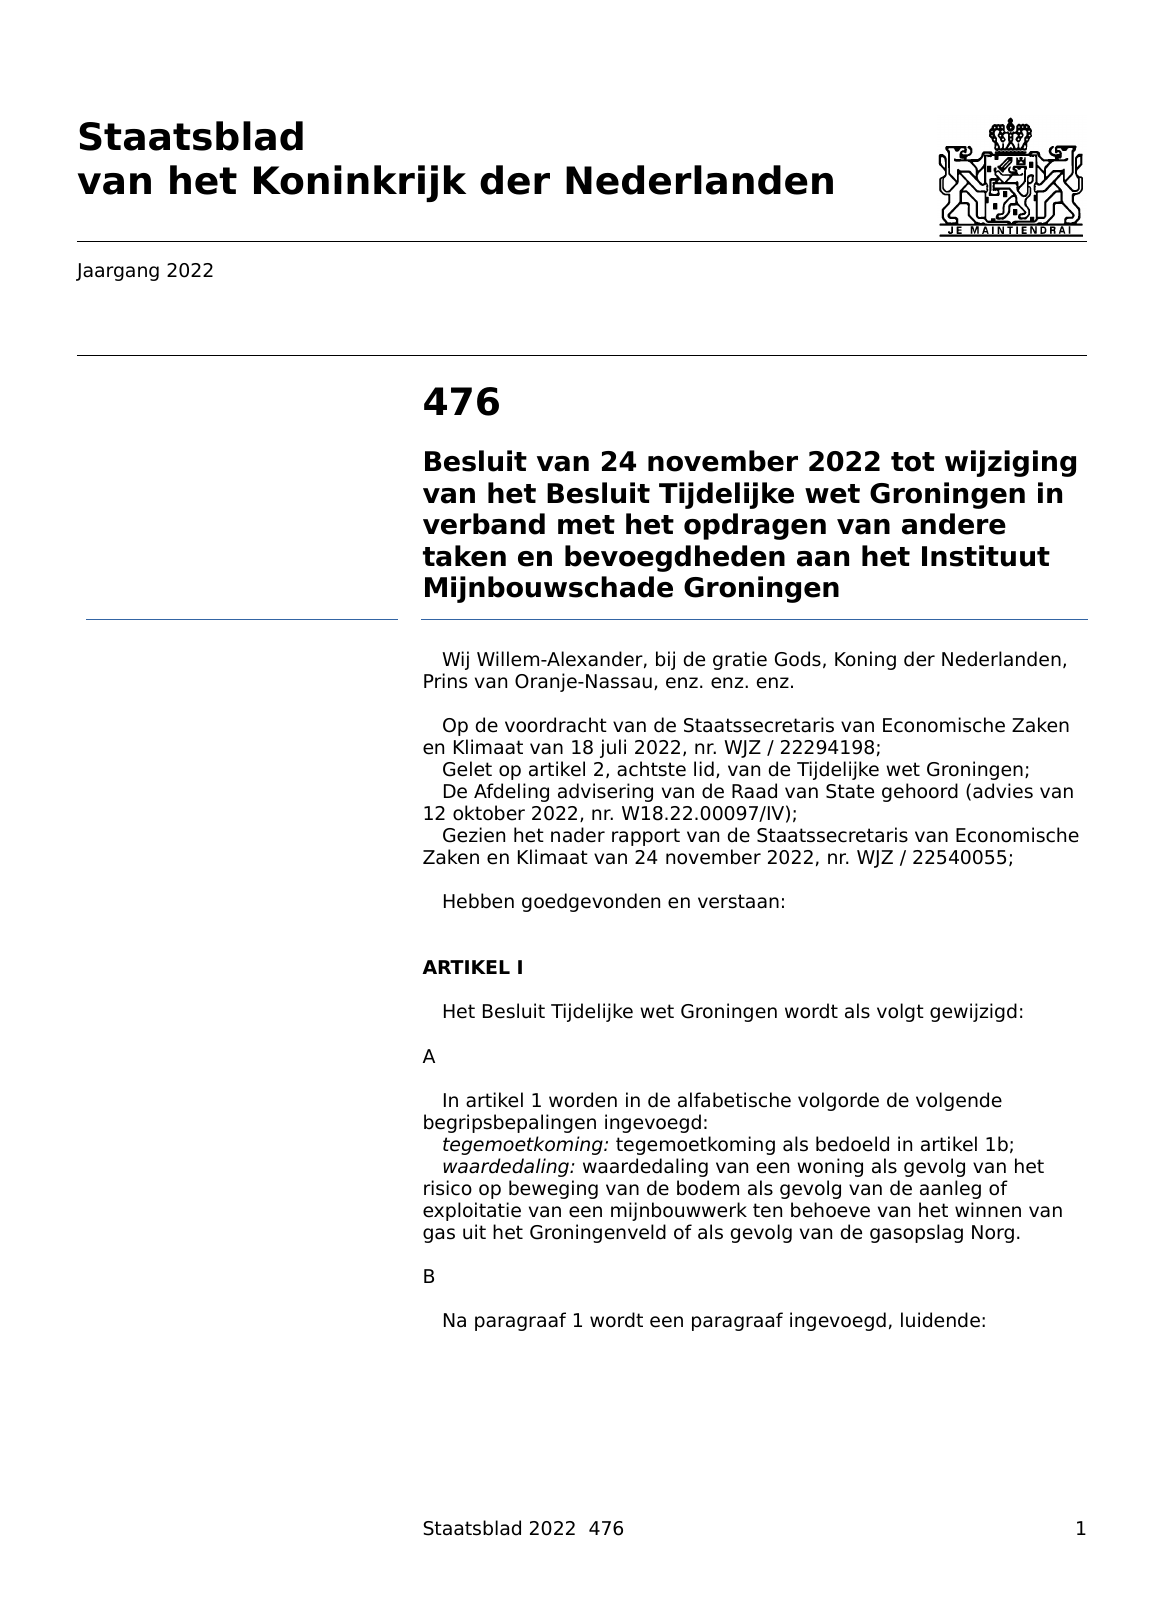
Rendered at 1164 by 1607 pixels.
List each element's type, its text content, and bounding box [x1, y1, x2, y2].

text Besluit van 24 november 2022 tot wijziging van het Besluit Tijdelijke wet Groningen in verband met het opdragen van andere taken en bevoegdheden aan het Instituut Mijnbouwschade Groningen [422, 447, 1087, 604]
text Op de voordracht van de Staatssecretaris van Economische Zaken en Klimaat van 18 juli 2022, nr. WJZ / 22294198; [422, 715, 1087, 759]
table_header Staatsblad van het Koninkrijk der Nederlanden [77, 100, 886, 241]
text In artikel 1 worden in de alfabetische volgorde de volgende begripsbepalingen ingevoegd: [422, 1090, 1087, 1134]
text A [422, 1046, 1087, 1068]
table_header [886, 100, 1087, 241]
text Na paragraaf 1 wordt een paragraaf ingevoegd, luidende: [422, 1310, 1087, 1332]
text Gelet op artikel 2, achtste lid, van de Tijdelijke wet Groningen; [422, 759, 1087, 781]
text B [422, 1266, 1087, 1288]
text Het Besluit Tijdelijke wet Groningen wordt als volgt gewijzigd: [422, 1001, 1087, 1023]
text De Afdeling advisering van de Raad van State gehoord (advies van 12 oktober 2022, nr. W18.22.00097/IV); [422, 781, 1087, 825]
text Wij Willem-Alexander, bij de gratie Gods, Koning der Nederlanden, Prins van Oranje-Nassau, enz. enz. enz. [422, 649, 1087, 693]
text Hebben goedgevonden en verstaan: [422, 891, 1087, 913]
subtitle 476 [422, 381, 1087, 424]
text Gezien het nader rapport van de Staatssecretaris van Economische Zaken en Klimaat van 24 november 2022, nr. WJZ / 22540055; [422, 825, 1087, 869]
subtitle ARTIKEL I [422, 957, 1087, 979]
text tegemoetkoming: tegemoetkoming als bedoeld in artikel 1b; [422, 1134, 1087, 1156]
table_cell Jaargang 2022 [77, 242, 1087, 355]
text waardedaling: waardedaling van een woning als gevolg van het risico op beweging van de bodem als gevolg van de aanleg of exploitatie van een mijnbouwwerk ten behoeve van het winnen van gas uit het Groningenveld of als gevolg van de gasopslag Norg. [422, 1156, 1087, 1244]
picture [936, 115, 1087, 240]
